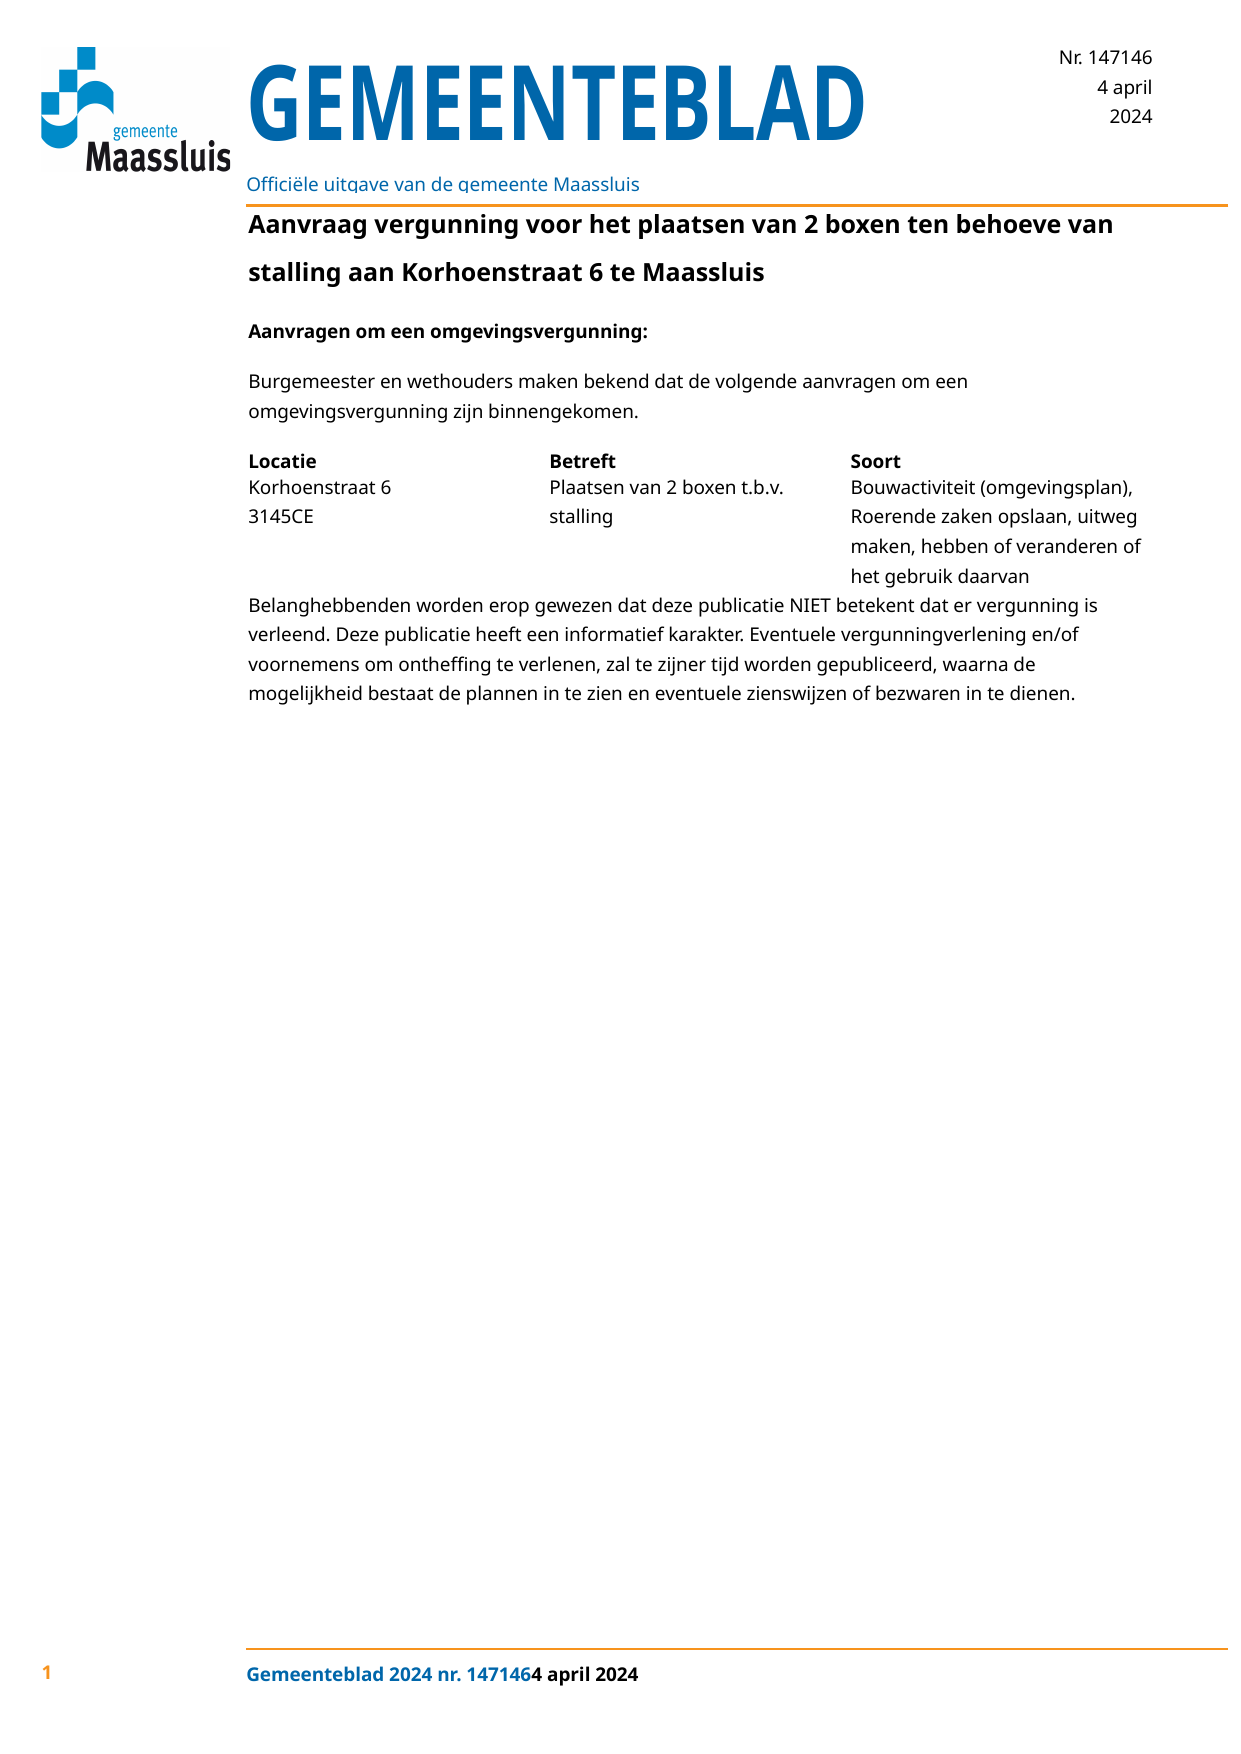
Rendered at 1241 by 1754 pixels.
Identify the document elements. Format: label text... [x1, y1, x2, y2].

table_header Betreft [549, 449, 850, 474]
text Burgemeester en wethouders maken bekend dat de volgende aanvragen om een omgevingsvergunning zijn binnengekomen. [248, 368, 1152, 424]
text Aanvragen om een omgevingsvergunning: [248, 318, 1152, 344]
table_cell Bouwactiviteit (omgevingsplan), Roerende zaken opslaan, uitweg maken, hebben of veranderen of het gebruik daarvan [850, 474, 1152, 589]
table_cell Korhoenstraat 6 3145CE [248, 474, 549, 589]
table_cell Plaatsen van 2 boxen t.b.v. stalling [549, 474, 850, 589]
text Aanvraag vergunning voor het plaatsen van 2 boxen ten behoeve van stalling aan Korhoenstraat 6 te Maassluis [248, 207, 1152, 288]
picture [41, 47, 231, 172]
picture [41, 47, 77, 92]
table_header Soort [850, 449, 1152, 474]
table_header Locatie [248, 449, 549, 474]
text Belanghebbenden worden erop gewezen dat deze publicatie NIET betekent dat er vergunning is verleend. Deze publicatie heeft een informatief karakter. Eventuele vergunningverlening en/of voornemens om ontheffing te verlenen, zal te zijner tijd worden gepubliceerd, waarna de mogelijkheid bestaat de plannen in te zien en eventuele zienswijzen of bezwaren in te dienen. [248, 592, 1152, 706]
